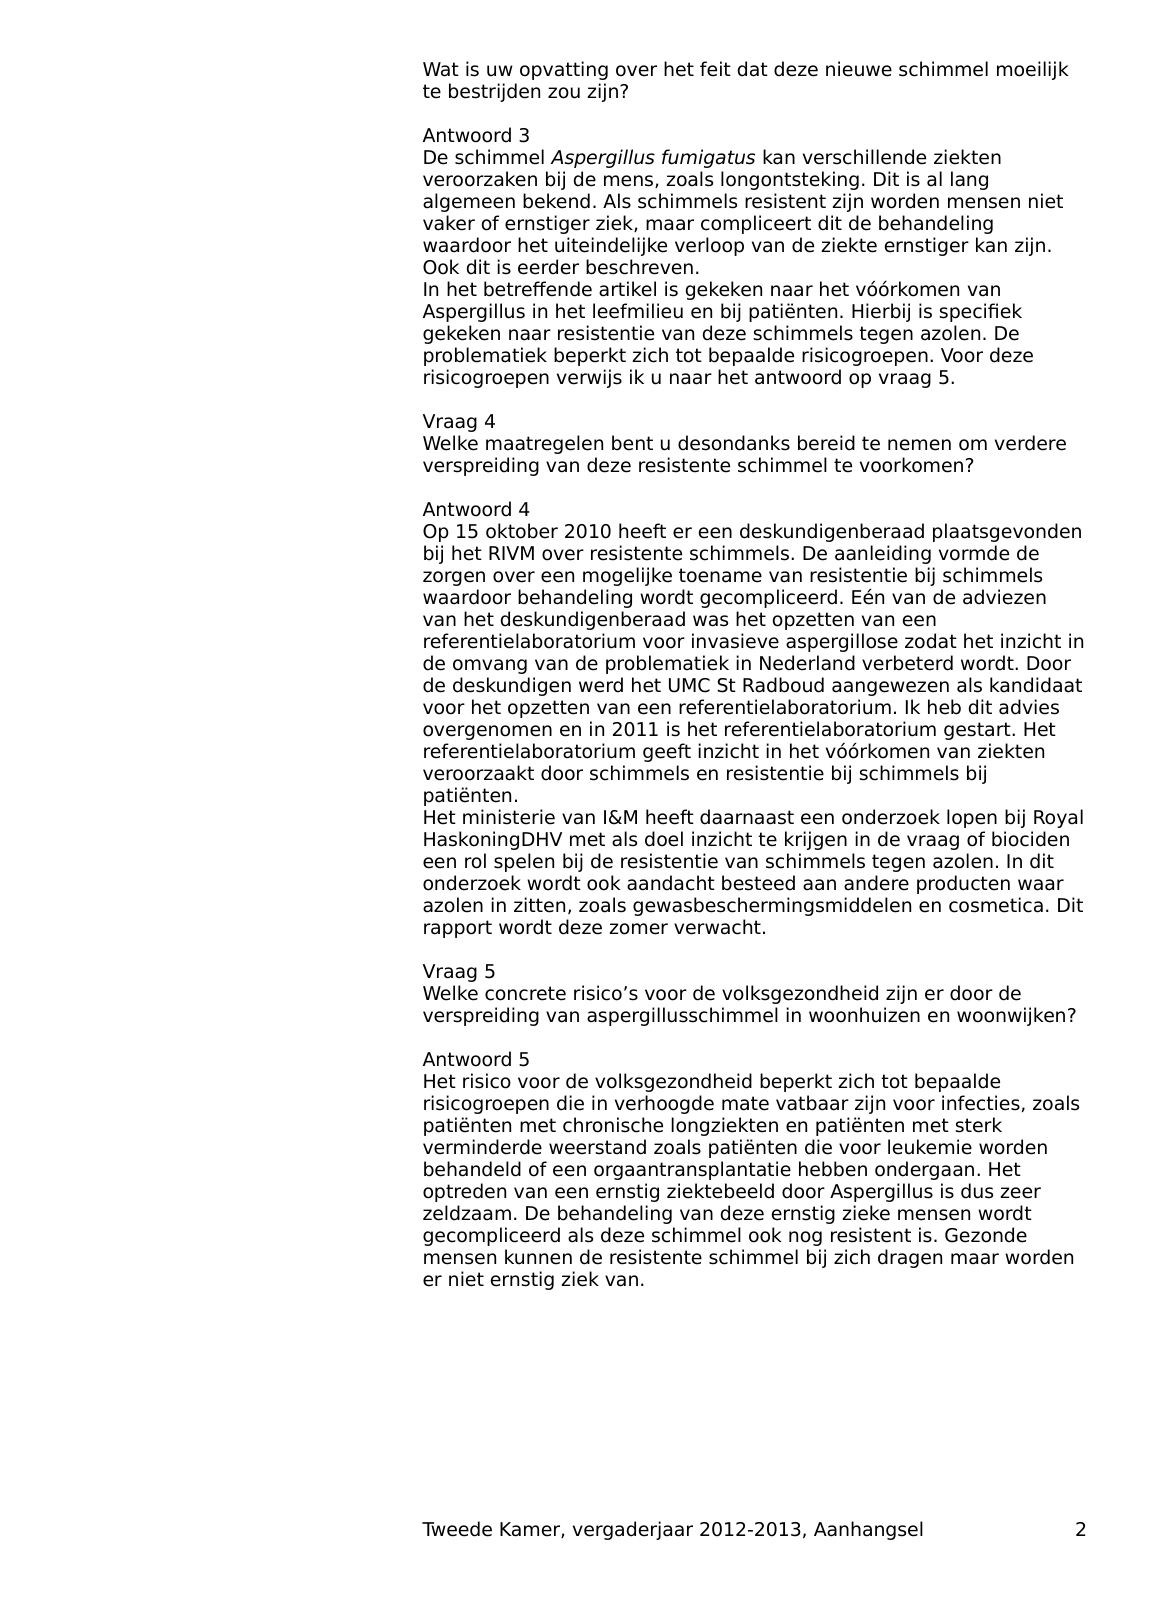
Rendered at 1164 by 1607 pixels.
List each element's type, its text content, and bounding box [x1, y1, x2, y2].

text Vraag 5 [422, 961, 1087, 983]
text Welke maatregelen bent u desondanks bereid te nemen om verdere verspreiding van deze resistente schimmel te voorkomen? [422, 433, 1087, 477]
text Vraag 4 [422, 411, 1087, 433]
text Antwoord 5 [422, 1049, 1087, 1071]
text In het betreffende artikel is gekeken naar het vóórkomen van Aspergillus in het leefmilieu en bij patiënten. Hierbij is specifiek gekeken naar resistentie van deze schimmels tegen azolen. De problematiek beperkt zich tot bepaalde risicogroepen. Voor deze risicogroepen verwijs ik u naar het antwoord op vraag 5. [422, 279, 1087, 389]
text Welke concrete risico’s voor de volksgezondheid zijn er door de verspreiding van aspergillusschimmel in woonhuizen en woonwijken? [422, 983, 1087, 1027]
text Op 15 oktober 2010 heeft er een deskundigenberaad plaatsgevonden bij het RIVM over resistente schimmels. De aanleiding vormde de zorgen over een mogelijke toename van resistentie bij schimmels waardoor behandeling wordt gecompliceerd. Eén van de adviezen van het deskundigenberaad was het opzetten van een referentielaboratorium voor invasieve aspergillose zodat het inzicht in de omvang van de problematiek in Nederland verbeterd wordt. Door de deskundigen werd het UMC St Radboud aangewezen als kandidaat voor het opzetten van een referentielaboratorium. Ik heb dit advies overgenomen en in 2011 is het referentielaboratorium gestart. Het referentielaboratorium geeft inzicht in het vóórkomen van ziekten veroorzaakt door schimmels en resistentie bij schimmels bij patiënten. [422, 521, 1087, 807]
text Wat is uw opvatting over het feit dat deze nieuwe schimmel moeilijk te bestrijden zou zijn? [422, 59, 1087, 103]
text Het risico voor de volksgezondheid beperkt zich tot bepaalde risicogroepen die in verhoogde mate vatbaar zijn voor infecties, zoals patiënten met chronische longziekten en patiënten met sterk verminderde weerstand zoals patiënten die voor leukemie worden behandeld of een orgaantransplantatie hebben ondergaan. Het optreden van een ernstig ziektebeeld door Aspergillus is dus zeer zeldzaam. De behandeling van deze ernstig zieke mensen wordt gecompliceerd als deze schimmel ook nog resistent is. Gezonde mensen kunnen de resistente schimmel bij zich dragen maar worden er niet ernstig ziek van. [422, 1071, 1087, 1291]
text Antwoord 4 [422, 499, 1087, 521]
text Het ministerie van I&M heeft daarnaast een onderzoek lopen bij Royal HaskoningDHV met als doel inzicht te krijgen in de vraag of biociden een rol spelen bij de resistentie van schimmels tegen azolen. In dit onderzoek wordt ook aandacht besteed aan andere producten waar azolen in zitten, zoals gewasbeschermingsmiddelen en cosmetica. Dit rapport wordt deze zomer verwacht. [422, 807, 1087, 939]
text De schimmel Aspergillus fumigatus kan verschillende ziekten veroorzaken bij de mens, zoals longontsteking. Dit is al lang algemeen bekend. Als schimmels resistent zijn worden mensen niet vaker of ernstiger ziek, maar compliceert dit de behandeling waardoor het uiteindelijke verloop van de ziekte ernstiger kan zijn. Ook dit is eerder beschreven. [422, 147, 1087, 279]
text Antwoord 3 [422, 125, 1087, 147]
